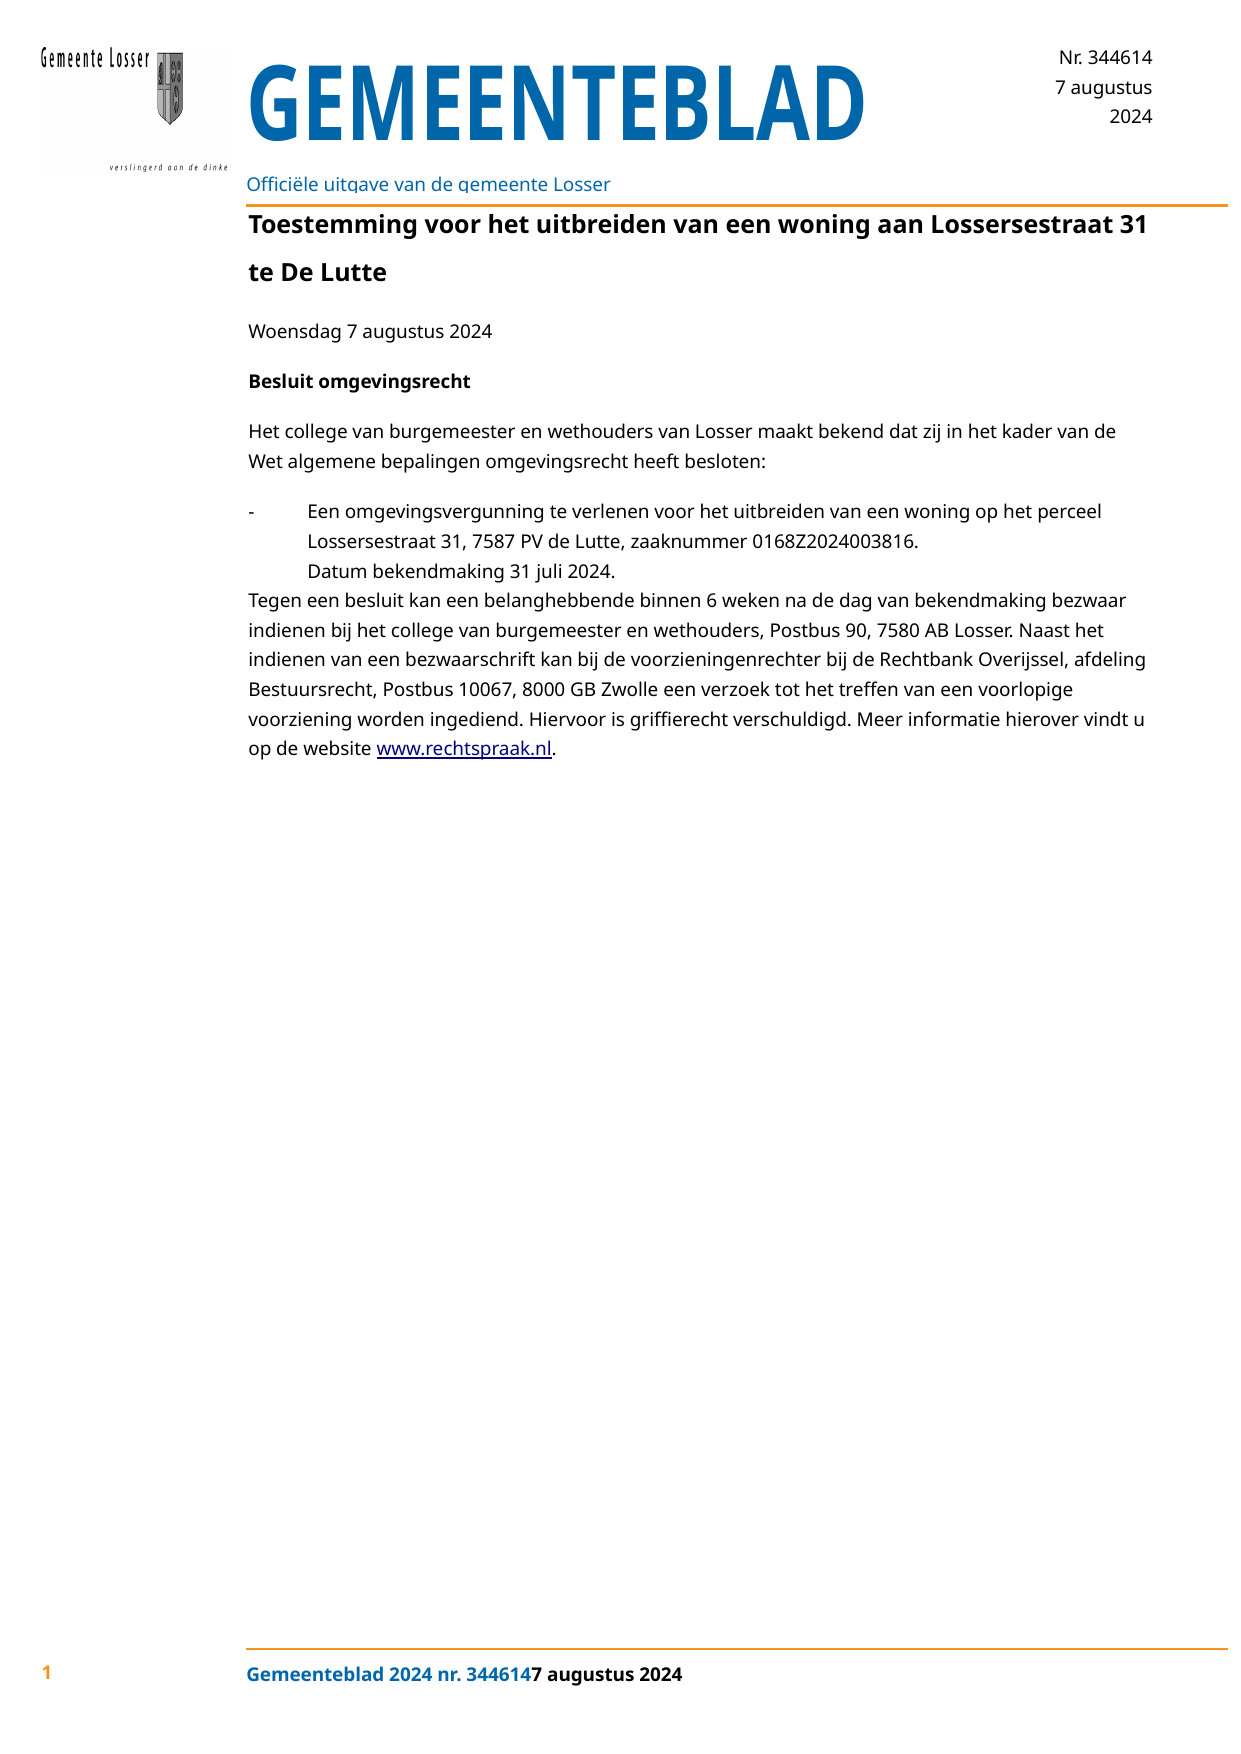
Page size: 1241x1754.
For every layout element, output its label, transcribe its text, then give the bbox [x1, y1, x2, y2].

list Datum bekendmaking 31 juli 2024. [248, 558, 1152, 584]
text Het college van burgemeester en wethouders van Losser maakt bekend dat zij in het kader van de Wet algemene bepalingen omgevingsrecht heeft besloten: [248, 419, 1152, 474]
text Besluit omgevingsrecht [248, 368, 1152, 394]
text Woensdag 7 augustus 2024 [248, 318, 1152, 344]
text Tegen een besluit kan een belanghebbende binnen 6 weken na de dag van bekendmaking bezwaar indienen bij het college van burgemeester en wethouders, Postbus 90, 7580 AB Losser. Naast het indienen van een bezwaarschrift kan bij de voorzieningenrechter bij de Rechtbank Overijssel, afdeling Bestuursrecht, Postbus 10067, 8000 GB Zwolle een verzoek tot het treffen van een voorlopige voorziening worden ingediend. Hiervoor is griffierecht verschuldigd. Meer informatie hierover vindt u op de website www.rechtspraak.nl. [248, 587, 1152, 761]
picture [41, 47, 231, 172]
text Toestemming voor het uitbreiden van een woning aan Lossersestraat 31 te De Lutte [248, 207, 1152, 288]
list Een omgevingsvergunning te verlenen voor het uitbreiden van een woning op het perceel Lossersestraat 31, 7587 PV de Lutte, zaaknummer 0168Z2024003816. [248, 499, 1152, 554]
